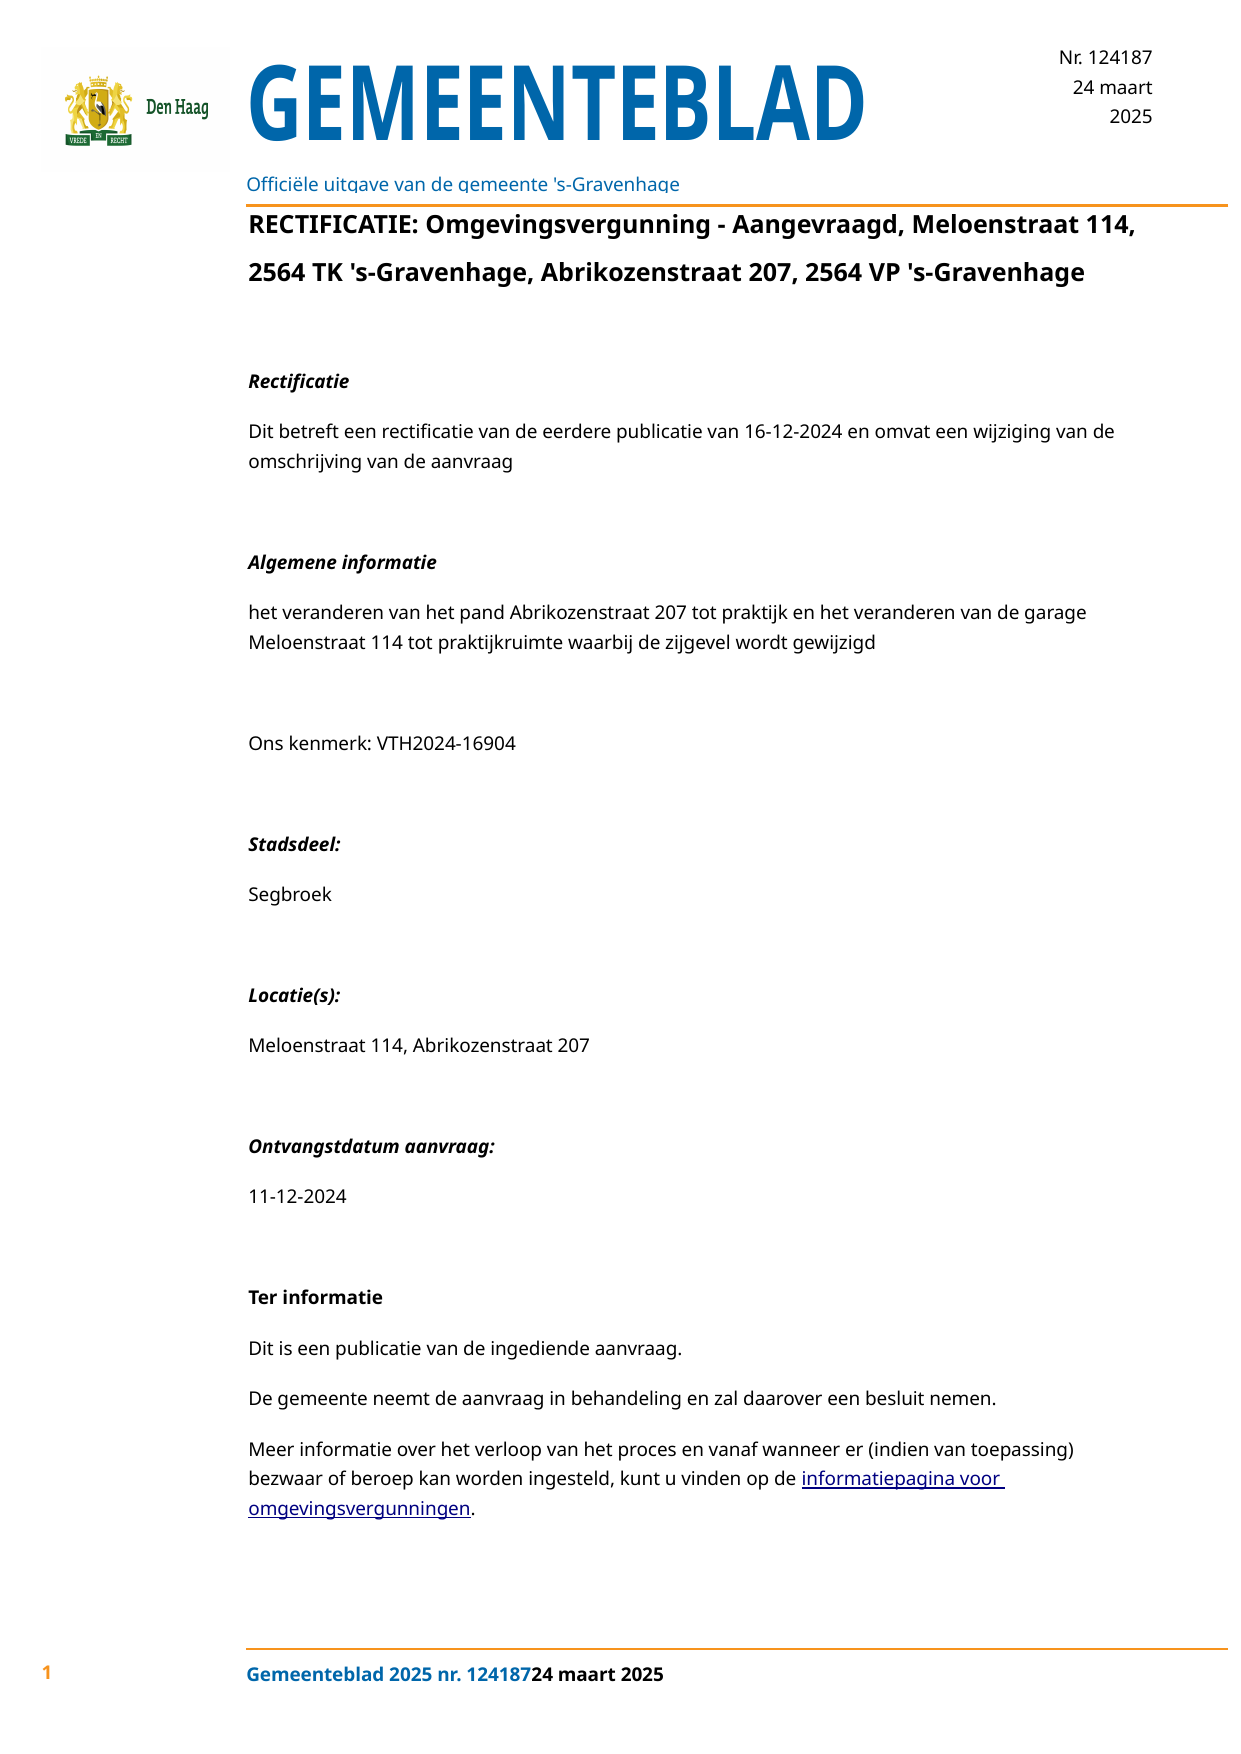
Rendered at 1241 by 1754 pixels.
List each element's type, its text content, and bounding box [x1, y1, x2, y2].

text het veranderen van het pand Abrikozenstraat 207 tot praktijk en het veranderen van de garage Meloenstraat 114 tot praktijkruimte waarbij de zijgevel wordt gewijzigd [248, 599, 1152, 655]
picture [41, 47, 231, 172]
text Segbroek [248, 881, 1152, 907]
text Ontvangstdatum aanvraag: [248, 1133, 1152, 1159]
text Locatie(s): [248, 982, 1152, 1008]
text Rectificatie [248, 368, 1152, 394]
text Dit is een publicatie van de ingediende aanvraag. [248, 1335, 1152, 1361]
text Stadsdeel: [248, 831, 1152, 857]
text RECTIFICATIE: Omgevingsvergunning - Aangevraagd, Meloenstraat 114, 2564 TK 's-Gravenhage, Abrikozenstraat 207, 2564 VP 's-Gravenhage [248, 207, 1152, 288]
text De gemeente neemt de aanvraag in behandeling en zal daarover een besluit nemen. [248, 1385, 1152, 1411]
text Meloenstraat 114, Abrikozenstraat 207 [248, 1032, 1152, 1058]
text 11-12-2024 [248, 1184, 1152, 1209]
text Ons kenmerk: VTH2024-16904 [248, 730, 1152, 756]
text Algemene informatie [248, 549, 1152, 575]
text Dit betreft een rectificatie van de eerdere publicatie van 16-12-2024 en omvat een wijziging van de omschrijving van de aanvraag [248, 419, 1152, 474]
text Meer informatie over het verloop van het proces en vanaf wanneer er (indien van toepassing) bezwaar of beroep kan worden ingesteld, kunt u vinden op de informatiepagina voor omgevingsvergunningen. [248, 1436, 1152, 1521]
text Ter informatie [248, 1284, 1152, 1310]
